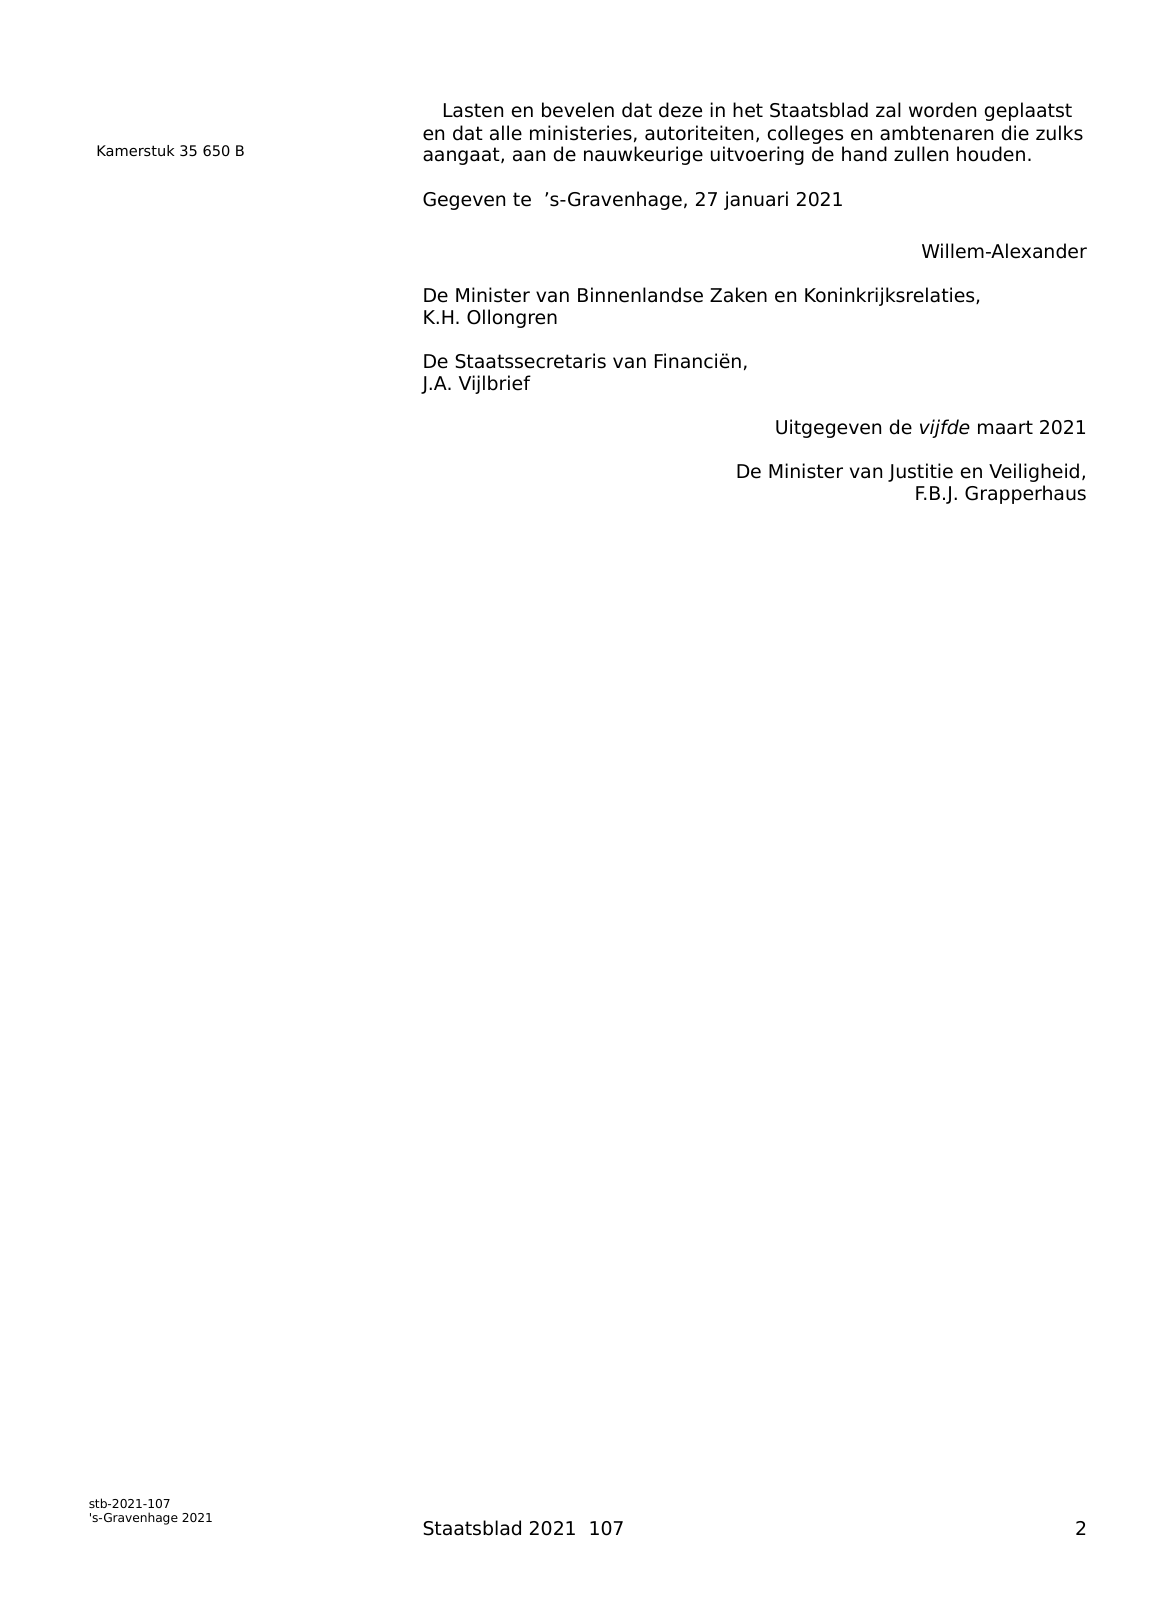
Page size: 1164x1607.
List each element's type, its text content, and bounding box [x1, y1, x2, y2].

text Uitgegeven de vijfde maart 2021 [422, 417, 1087, 439]
text stb-2021-107 [88, 1497, 323, 1511]
text De Minister van Justitie en Veiligheid, F.B.J. Grapperhaus [422, 461, 1087, 505]
text De Staatssecretaris van Financiën, J.A. Vijlbrief [422, 351, 1087, 395]
text Willem-Alexander [422, 241, 1087, 262]
text Lasten en bevelen dat deze in het Staatsblad zal worden geplaatst en dat alle ministeries, autoriteiten, colleges en ambtenaren die zulks aangaat, aan de nauwkeurige uitvoering de hand zullen houden. [422, 100, 1087, 166]
text De Minister van Binnenlandse Zaken en Koninkrijksrelaties, K.H. Ollongren [422, 285, 1087, 329]
text Gegeven te ’s-Gravenhage, 27 januari 2021 [422, 188, 1087, 211]
text Kamerstuk 35 650 B [77, 143, 396, 160]
text 's-Gravenhage 2021 [88, 1511, 323, 1525]
